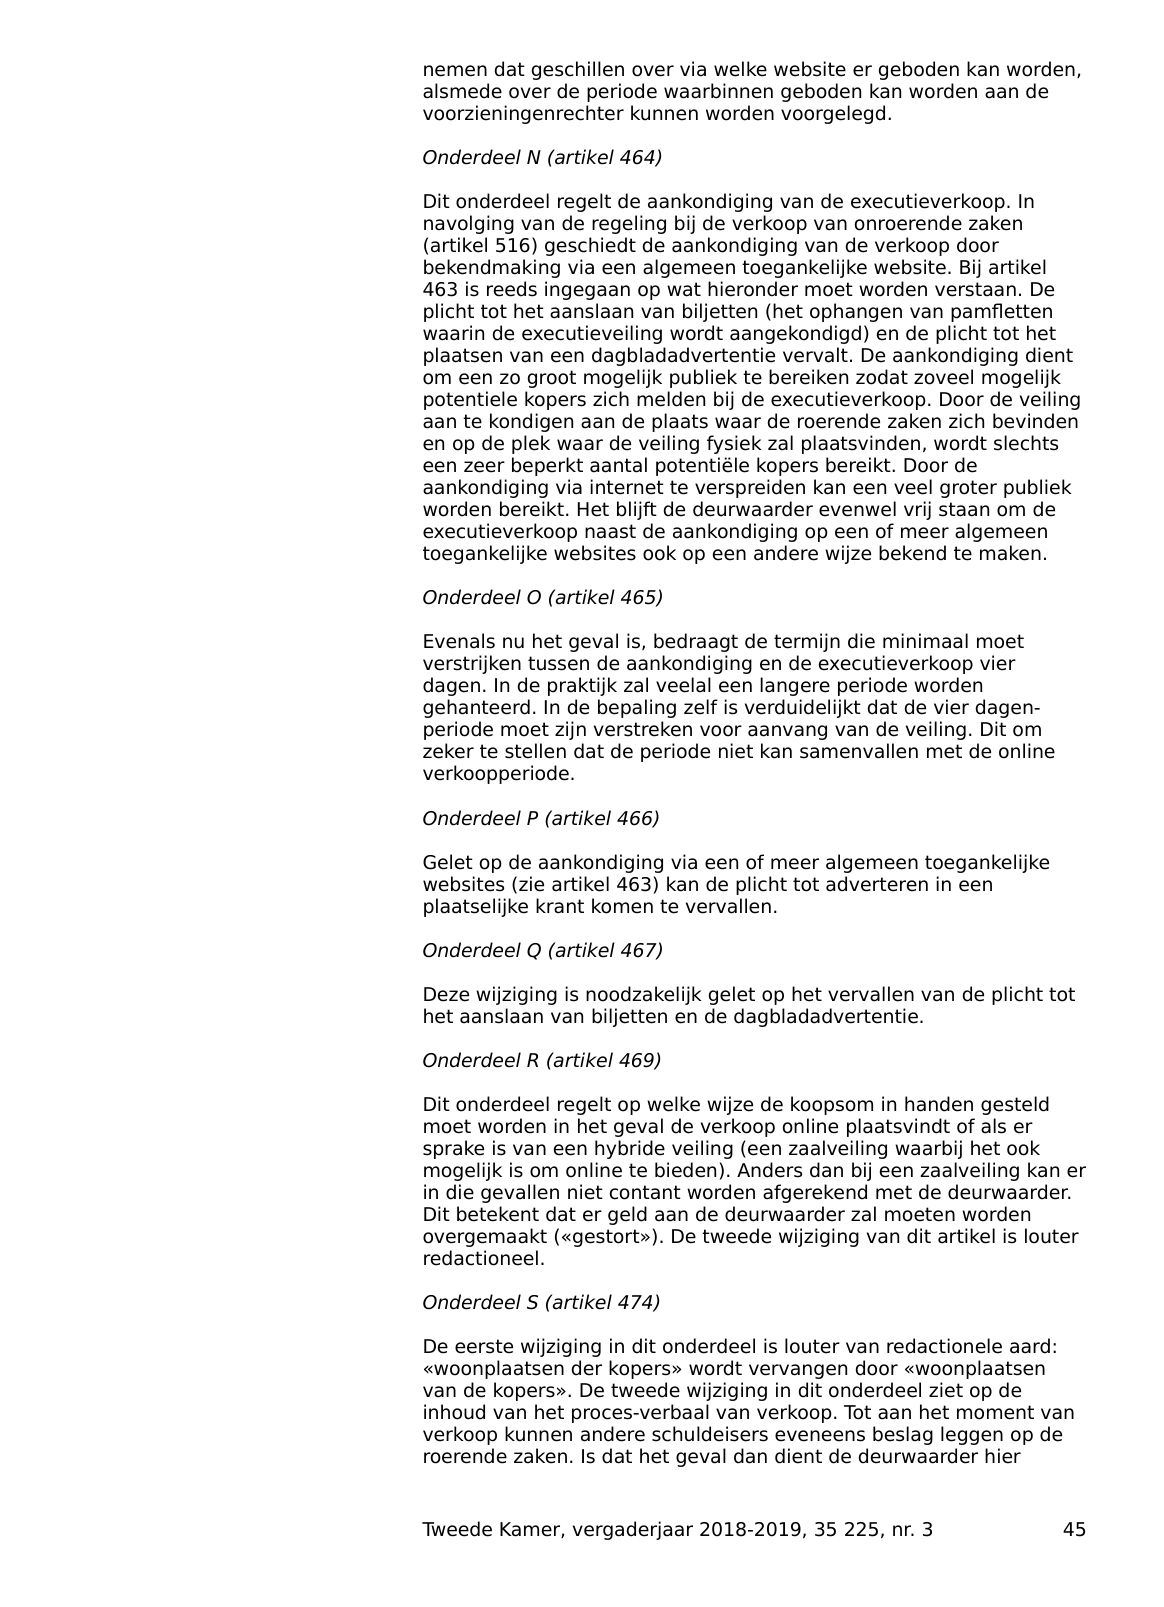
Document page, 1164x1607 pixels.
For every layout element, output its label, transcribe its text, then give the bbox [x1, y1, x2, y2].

text Dit onderdeel regelt de aankondiging van de executieverkoop. In navolging van de regeling bij de verkoop van onroerende zaken (artikel 516) geschiedt de aankondiging van de verkoop door bekendmaking via een algemeen toegankelijke website. Bij artikel 463 is reeds ingegaan op wat hieronder moet worden verstaan. De plicht tot het aanslaan van biljetten (het ophangen van pamfletten waarin de executieveiling wordt aangekondigd) en de plicht tot het plaatsen van een dagbladadvertentie vervalt. De aankondiging dient om een zo groot mogelijk publiek te bereiken zodat zoveel mogelijk potentiele kopers zich melden bij de executieverkoop. Door de veiling aan te kondigen aan de plaats waar de roerende zaken zich bevinden en op de plek waar de veiling fysiek zal plaatsvinden, wordt slechts een zeer beperkt aantal potentiële kopers bereikt. Door de aankondiging via internet te verspreiden kan een veel groter publiek worden bereikt. Het blijft de deurwaarder evenwel vrij staan om de executieverkoop naast de aankondiging op een of meer algemeen toegankelijke websites ook op een andere wijze bekend te maken. [422, 191, 1087, 565]
subtitle Onderdeel P (artikel 466) [422, 807, 1087, 829]
text Dit onderdeel regelt op welke wijze de koopsom in handen gesteld moet worden in het geval de verkoop online plaatsvindt of als er sprake is van een hybride veiling (een zaalveiling waarbij het ook mogelijk is om online te bieden). Anders dan bij een zaalveiling kan er in die gevallen niet contant worden afgerekend met de deurwaarder. Dit betekent dat er geld aan de deurwaarder zal moeten worden overgemaakt («gestort»). De tweede wijziging van dit artikel is louter redactioneel. [422, 1094, 1087, 1270]
text Gelet op de aankondiging via een of meer algemeen toegankelijke websites (zie artikel 463) kan de plicht tot adverteren in een plaatselijke krant komen te vervallen. [422, 852, 1087, 917]
text Deze wijziging is noodzakelijk gelet op het vervallen van de plicht tot het aanslaan van biljetten en de dagbladadvertentie. [422, 984, 1087, 1028]
subtitle Onderdeel R (artikel 469) [422, 1050, 1087, 1072]
subtitle Onderdeel O (artikel 465) [422, 587, 1087, 609]
subtitle Onderdeel N (artikel 464) [422, 147, 1087, 169]
text nemen dat geschillen over via welke website er geboden kan worden, alsmede over de periode waarbinnen geboden kan worden aan de voorzieningenrechter kunnen worden voorgelegd. [422, 59, 1087, 125]
text Evenals nu het geval is, bedraagt de termijn die minimaal moet verstrijken tussen de aankondiging en de executieverkoop vier dagen. In de praktijk zal veelal een langere periode worden gehanteerd. In de bepaling zelf is verduidelijkt dat de vier dagen-periode moet zijn verstreken voor aanvang van de veiling. Dit om zeker te stellen dat de periode niet kan samenvallen met de online verkoopperiode. [422, 631, 1087, 785]
text De eerste wijziging in dit onderdeel is louter van redactionele aard: «woonplaatsen der kopers» wordt vervangen door «woonplaatsen van de kopers». De tweede wijziging in dit onderdeel ziet op de inhoud van het proces-verbaal van verkoop. Tot aan het moment van verkoop kunnen andere schuldeisers eveneens beslag leggen op de roerende zaken. Is dat het geval dan dient de deurwaarder hier [422, 1336, 1087, 1468]
subtitle Onderdeel S (artikel 474) [422, 1292, 1087, 1314]
subtitle Onderdeel Q (artikel 467) [422, 940, 1087, 962]
